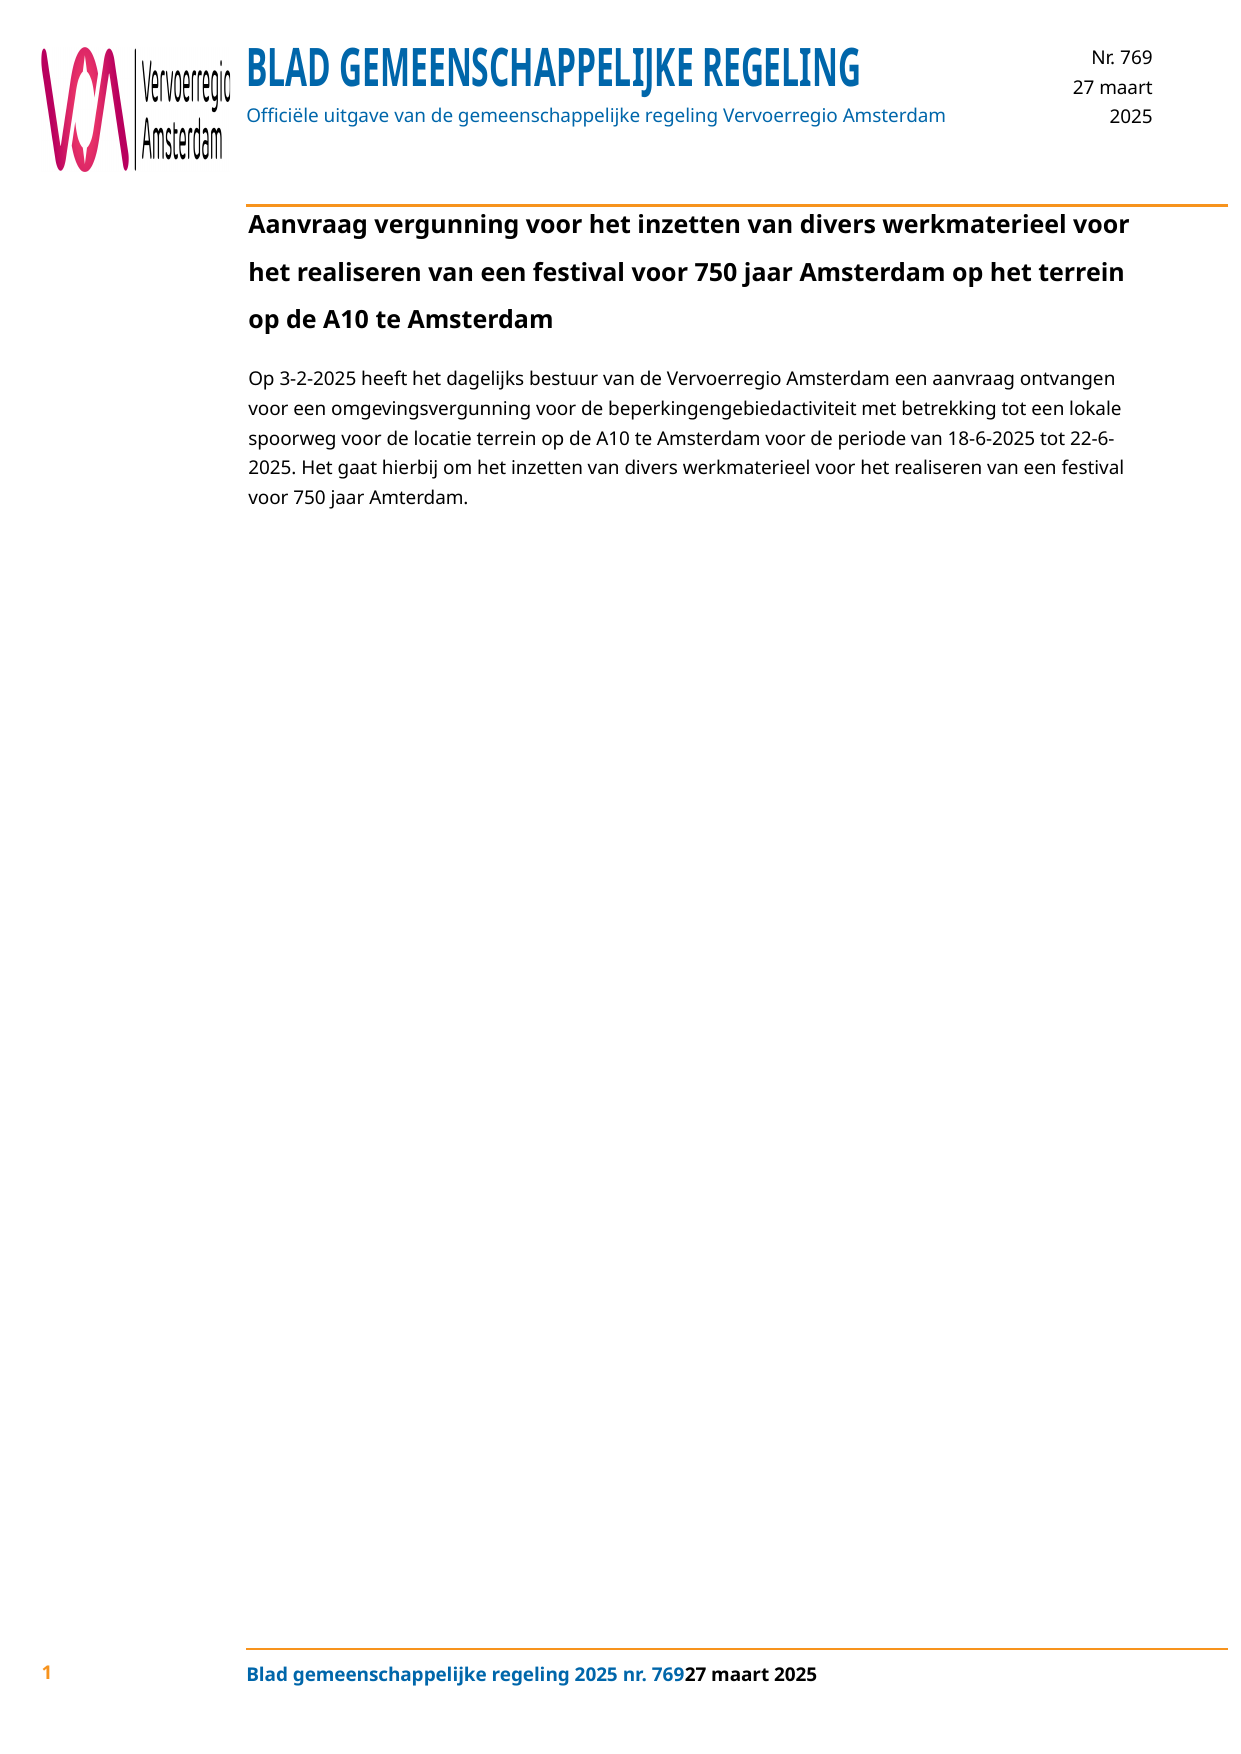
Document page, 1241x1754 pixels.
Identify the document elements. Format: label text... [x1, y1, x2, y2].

text Aanvraag vergunning voor het inzetten van divers werkmaterieel voor het realiseren van een festival voor 750 jaar Amsterdam op het terrein op de A10 te Amsterdam [248, 207, 1152, 336]
picture [41, 47, 231, 172]
text Op 3-2-2025 heeft het dagelijks bestuur van de Vervoerregio Amsterdam een aanvraag ontvangen voor een omgevingsvergunning voor de beperkingengebiedactiviteit met betrekking tot een lokale spoorweg voor de locatie terrein op de A10 te Amsterdam voor de periode van 18-6-2025 tot 22-6-2025. Het gaat hierbij om het inzetten van divers werkmaterieel voor het realiseren van een festival voor 750 jaar Amterdam. [248, 366, 1152, 509]
